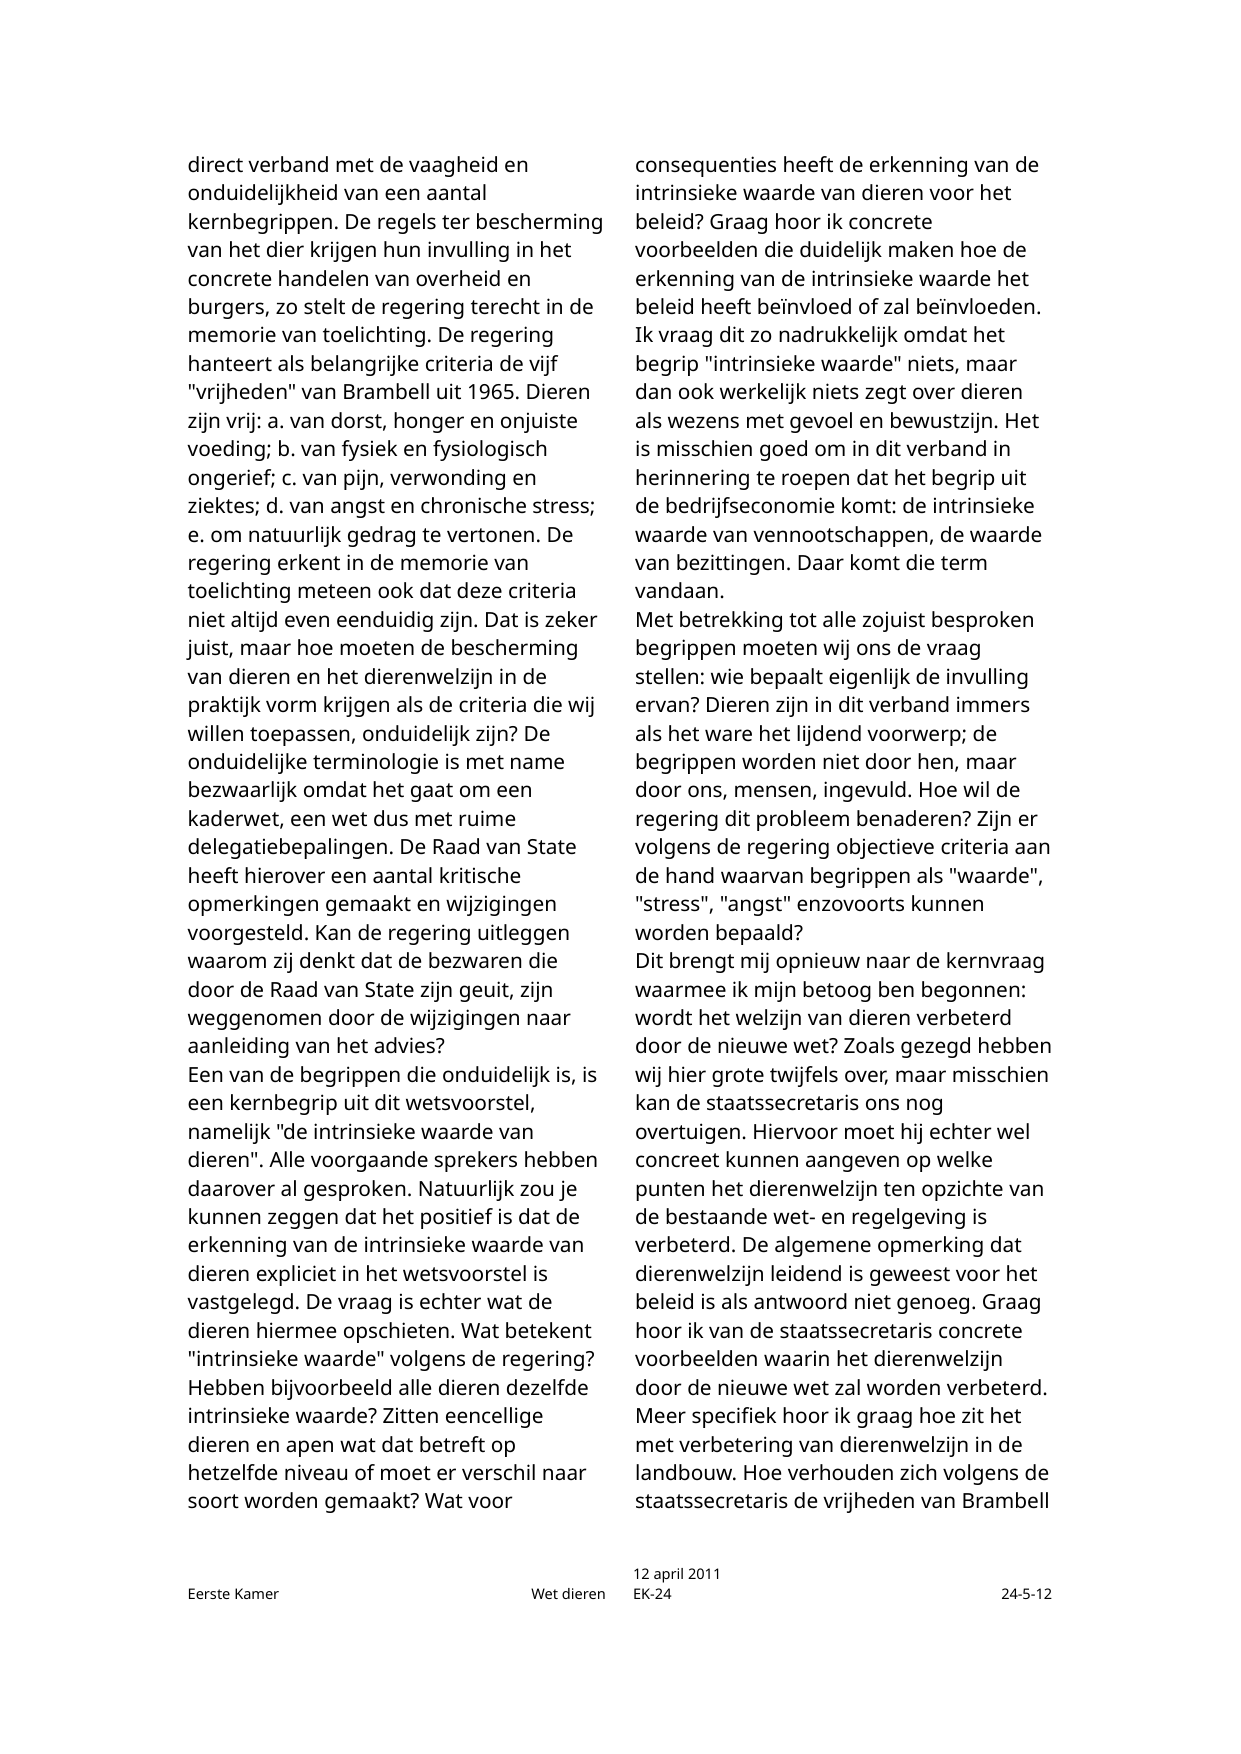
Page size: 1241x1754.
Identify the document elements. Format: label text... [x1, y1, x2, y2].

text consequenties heeft de erkenning van de intrinsieke waarde van dieren voor het beleid? Graag hoor ik concrete voorbeelden die duidelijk maken hoe de erkenning van de intrinsieke waarde het beleid heeft beïnvloed of zal beïnvloeden. Ik vraag dit zo nadrukkelijk omdat het begrip "intrinsieke waarde" niets, maar dan ook werkelijk niets zegt over dieren als wezens met gevoel en bewustzijn. Het is misschien goed om in dit verband in herinnering te roepen dat het begrip uit de bedrijfseconomie komt: de intrinsieke waarde van vennootschappen, de waarde van bezittingen. Daar komt die term vandaan. [635, 150, 1053, 605]
text Met betrekking tot alle zojuist besproken begrippen moeten wij ons de vraag stellen: wie bepaalt eigenlijk de invulling ervan? Dieren zijn in dit verband immers als het ware het lijdend voorwerp; de begrippen worden niet door hen, maar door ons, mensen, ingevuld. Hoe wil de regering dit probleem benaderen? Zijn er volgens de regering objectieve criteria aan de hand waarvan begrippen als "waarde", "stress", "angst" enzovoorts kunnen worden bepaald? [635, 605, 1053, 946]
text Een van de begrippen die onduidelijk is, is een kernbegrip uit dit wetsvoorstel, namelijk "de intrinsieke waarde van dieren". Alle voorgaande sprekers hebben daarover al gesproken. Natuurlijk zou je kunnen zeggen dat het positief is dat de erkenning van de intrinsieke waarde van dieren expliciet in het wetsvoorstel is vastgelegd. De vraag is echter wat de dieren hiermee opschieten. Wat betekent "intrinsieke waarde" volgens de regering? Hebben bijvoorbeeld alle dieren dezelfde intrinsieke waarde? Zitten eencellige dieren en apen wat dat betreft op hetzelfde niveau of moet er verschil naar soort worden gemaakt? Wat voor [187, 1060, 605, 1515]
text Dit brengt mij opnieuw naar de kernvraag waarmee ik mijn betoog ben begonnen: wordt het welzijn van dieren verbeterd door de nieuwe wet? Zoals gezegd hebben wij hier grote twijfels over, maar misschien kan de staatssecretaris ons nog overtuigen. Hiervoor moet hij echter wel concreet kunnen aangeven op welke punten het dierenwelzijn ten opzichte van de bestaande wet- en regelgeving is verbeterd. De algemene opmerking dat dierenwelzijn leidend is geweest voor het beleid is als antwoord niet genoeg. Graag hoor ik van de staatssecretaris concrete voorbeelden waarin het dierenwelzijn door de nieuwe wet zal worden verbeterd. Meer specifiek hoor ik graag hoe zit het met verbetering van dierenwelzijn in de landbouw. Hoe verhouden zich volgens de staatssecretaris de vrijheden van Brambell [635, 946, 1053, 1515]
text direct verband met de vaagheid en onduidelijkheid van een aantal kernbegrippen. De regels ter bescherming van het dier krijgen hun invulling in het concrete handelen van overheid en burgers, zo stelt de regering terecht in de memorie van toelichting. De regering hanteert als belangrijke criteria de vijf "vrijheden" van Brambell uit 1965. Dieren zijn vrij: a. van dorst, honger en onjuiste voeding; b. van fysiek en fysiologisch ongerief; c. van pijn, verwonding en ziektes; d. van angst en chronische stress; e. om natuurlijk gedrag te vertonen. De regering erkent in de memorie van toelichting meteen ook dat deze criteria niet altijd even eenduidig zijn. Dat is zeker juist, maar hoe moeten de bescherming van dieren en het dierenwelzijn in de praktijk vorm krijgen als de criteria die wij willen toepassen, onduidelijk zijn? De onduidelijke terminologie is met name bezwaarlijk omdat het gaat om een kaderwet, een wet dus met ruime delegatiebepalingen. De Raad van State heeft hierover een aantal kritische opmerkingen gemaakt en wijzigingen voorgesteld. Kan de regering uitleggen waarom zij denkt dat de bezwaren die door de Raad van State zijn geuit, zijn weggenomen door de wijzigingen naar aanleiding van het advies? [187, 150, 605, 1060]
